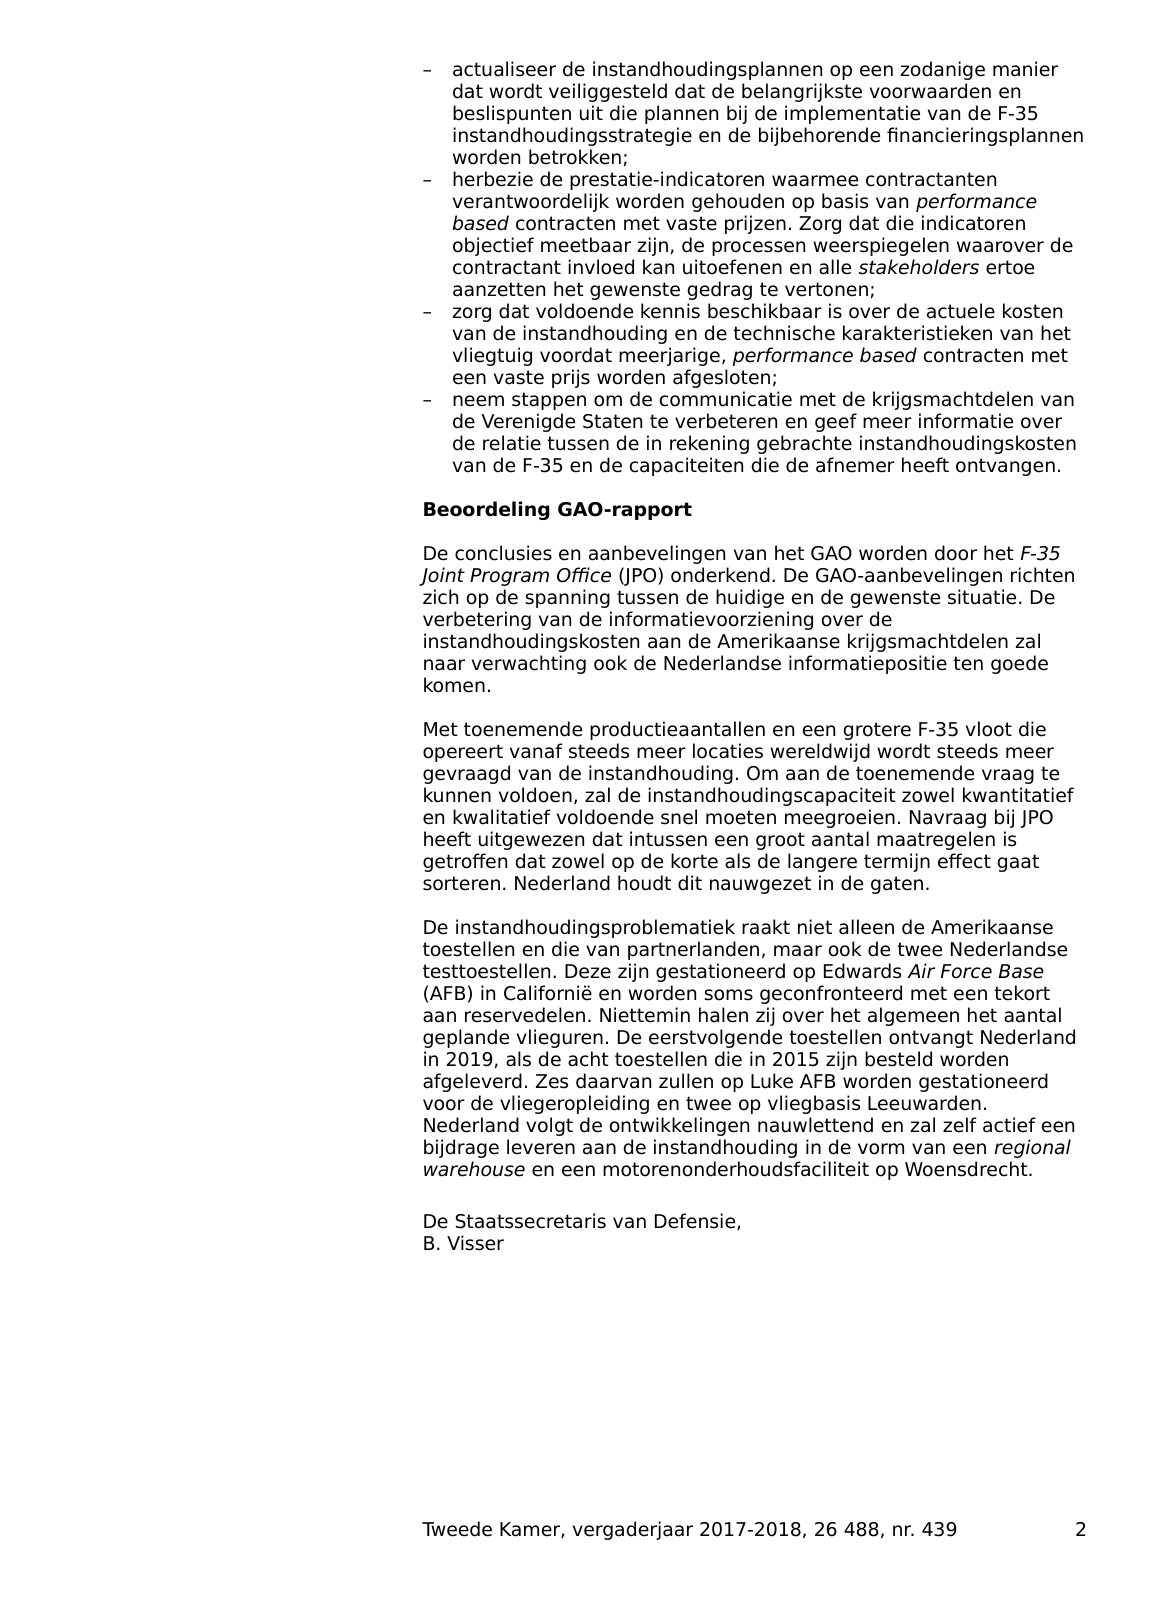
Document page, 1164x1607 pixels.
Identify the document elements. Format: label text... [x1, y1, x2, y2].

text De Staatssecretaris van Defensie, B. Visser [422, 1211, 1087, 1255]
subtitle Beoordeling GAO-rapport [422, 499, 1087, 521]
text De conclusies en aanbevelingen van het GAO worden door het F-35 Joint Program Office (JPO) onderkend. De GAO-aanbevelingen richten zich op de spanning tussen de huidige en de gewenste situatie. De verbetering van de informatievoorziening over de instandhoudingskosten aan de Amerikaanse krijgsmachtdelen zal naar verwachting ook de Nederlandse informatiepositie ten goede komen. [422, 543, 1087, 697]
text – zorg dat voldoende kennis beschikbaar is over de actuele kosten van de instandhouding en de technische karakteristieken van het vliegtuig voordat meerjarige, performance based contracten met een vaste prijs worden afgesloten; [422, 301, 1087, 389]
text Met toenemende productieaantallen en een grotere F-35 vloot die opereert vanaf steeds meer locaties wereldwijd wordt steeds meer gevraagd van de instandhouding. Om aan de toenemende vraag te kunnen voldoen, zal de instandhoudingscapaciteit zowel kwantitatief en kwalitatief voldoende snel moeten meegroeien. Navraag bij JPO heeft uitgewezen dat intussen een groot aantal maatregelen is getroffen dat zowel op de korte als de langere termijn effect gaat sorteren. Nederland houdt dit nauwgezet in de gaten. [422, 719, 1087, 895]
text – actualiseer de instandhoudingsplannen op een zodanige manier dat wordt veiliggesteld dat de belangrijkste voorwaarden en beslispunten uit die plannen bij de implementatie van de F-35 instandhoudingsstrategie en de bijbehorende financieringsplannen worden betrokken; [422, 59, 1087, 169]
text De instandhoudingsproblematiek raakt niet alleen de Amerikaanse toestellen en die van partnerlanden, maar ook de twee Nederlandse testtoestellen. Deze zijn gestationeerd op Edwards Air Force Base (AFB) in Californië en worden soms geconfronteerd met een tekort aan reservedelen. Niettemin halen zij over het algemeen het aantal geplande vlieguren. De eerstvolgende toestellen ontvangt Nederland in 2019, als de acht toestellen die in 2015 zijn besteld worden afgeleverd. Zes daarvan zullen op Luke AFB worden gestationeerd voor de vliegeropleiding en twee op vliegbasis Leeuwarden. Nederland volgt de ontwikkelingen nauwlettend en zal zelf actief een bijdrage leveren aan de instandhouding in de vorm van een regional warehouse en een motorenonderhoudsfaciliteit op Woensdrecht. [422, 917, 1087, 1181]
text – neem stappen om de communicatie met de krijgsmachtdelen van de Verenigde Staten te verbeteren en geef meer informatie over de relatie tussen de in rekening gebrachte instandhoudingskosten van de F-35 en de capaciteiten die de afnemer heeft ontvangen. [422, 389, 1087, 477]
text – herbezie de prestatie-indicatoren waarmee contractanten verantwoordelijk worden gehouden op basis van performance based contracten met vaste prijzen. Zorg dat die indicatoren objectief meetbaar zijn, de processen weerspiegelen waarover de contractant invloed kan uitoefenen en alle stakeholders ertoe aanzetten het gewenste gedrag te vertonen; [422, 169, 1087, 301]
